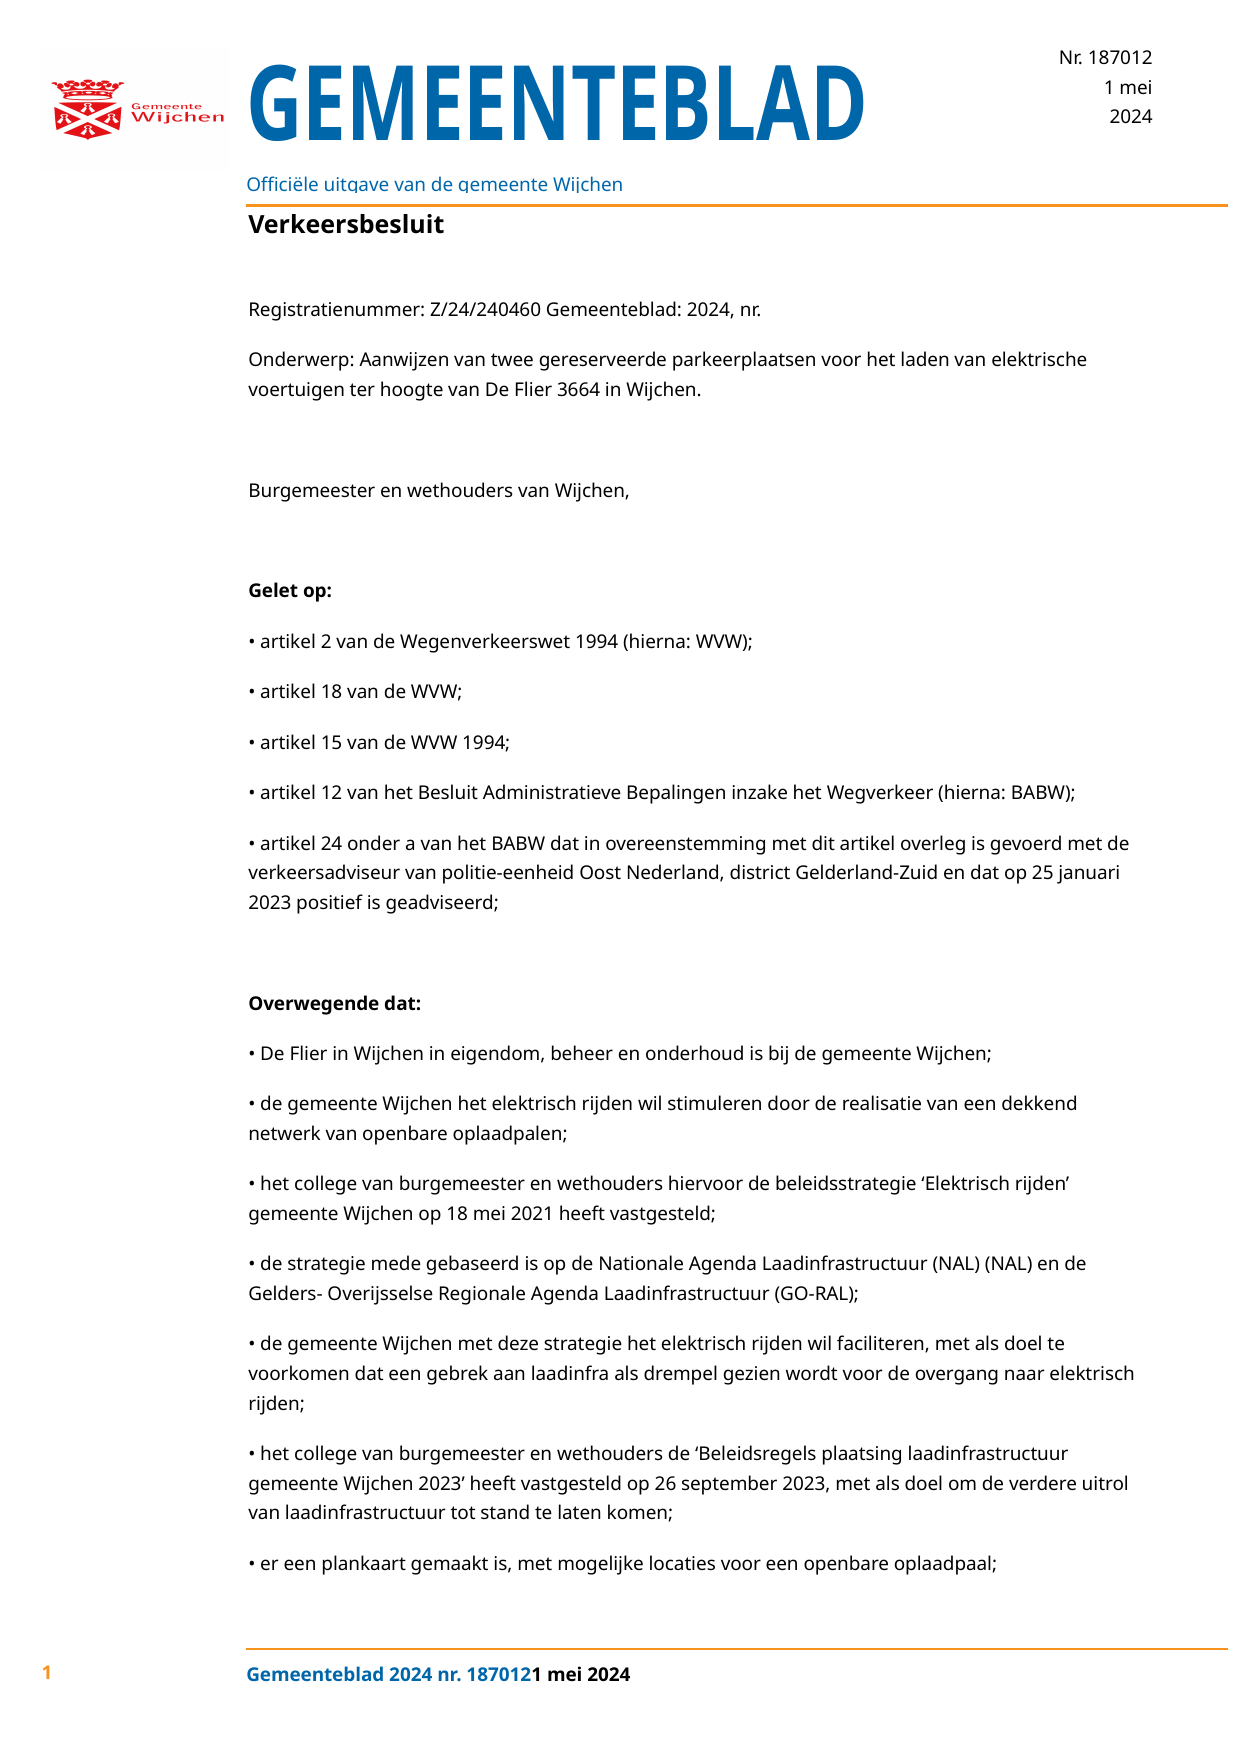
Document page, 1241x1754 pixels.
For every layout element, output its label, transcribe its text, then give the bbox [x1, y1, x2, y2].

text • de gemeente Wijchen het elektrisch rijden wil stimuleren door de realisatie van een dekkend netwerk van openbare oplaadpalen; [248, 1091, 1152, 1146]
text Overwegende dat: [248, 990, 1152, 1016]
text • artikel 2 van de Wegenverkeerswet 1994 (hierna: WVW); [248, 628, 1152, 654]
text • De Flier in Wijchen in eigendom, beheer en onderhoud is bij de gemeente Wijchen; [248, 1040, 1152, 1066]
text Registratienummer: Z/24/240460 Gemeenteblad: 2024, nr. [248, 296, 1152, 322]
text Gelet op: [248, 578, 1152, 603]
text • de strategie mede gebaseerd is op de Nationale Agenda Laadinfrastructuur (NAL) (NAL) en de Gelders- Overijsselse Regionale Agenda Laadinfrastructuur (GO-RAL); [248, 1251, 1152, 1306]
text • artikel 24 onder a van het BABW dat in overeenstemming met dit artikel overleg is gevoerd met de verkeersadviseur van politie-eenheid Oost Nederland, district Gelderland-Zuid en dat op 25 januari 2023 positief is geadviseerd; [248, 830, 1152, 915]
text Onderwerp: Aanwijzen van twee gereserveerde parkeerplaatsen voor het laden van elektrische voertuigen ter hoogte van De Flier 3664 in Wijchen. [248, 346, 1152, 402]
text • de gemeente Wijchen met deze strategie het elektrisch rijden wil faciliteren, met als doel te voorkomen dat een gebrek aan laadinfra als drempel gezien wordt voor de overgang naar elektrisch rijden; [248, 1331, 1152, 1416]
text • er een plankaart gemaakt is, met mogelijke locaties voor een openbare oplaadpaal; [248, 1550, 1152, 1576]
text • het college van burgemeester en wethouders de ‘Beleidsregels plaatsing laadinfrastructuur gemeente Wijchen 2023’ heeft vastgesteld op 26 september 2023, met als doel om de verdere uitrol van laadinfrastructuur tot stand te laten komen; [248, 1440, 1152, 1525]
text • artikel 18 van de WVW; [248, 678, 1152, 704]
text • artikel 15 van de WVW 1994; [248, 729, 1152, 755]
text Verkeersbesluit [248, 207, 1152, 241]
text Burgemeester en wethouders van Wijchen, [248, 477, 1152, 503]
text • het college van burgemeester en wethouders hiervoor de beleidsstrategie ‘Elektrisch rijden’ gemeente Wijchen op 18 mei 2021 heeft vastgesteld; [248, 1171, 1152, 1226]
picture [41, 47, 231, 172]
text • artikel 12 van het Besluit Administratieve Bepalingen inzake het Wegverkeer (hierna: BABW); [248, 779, 1152, 805]
